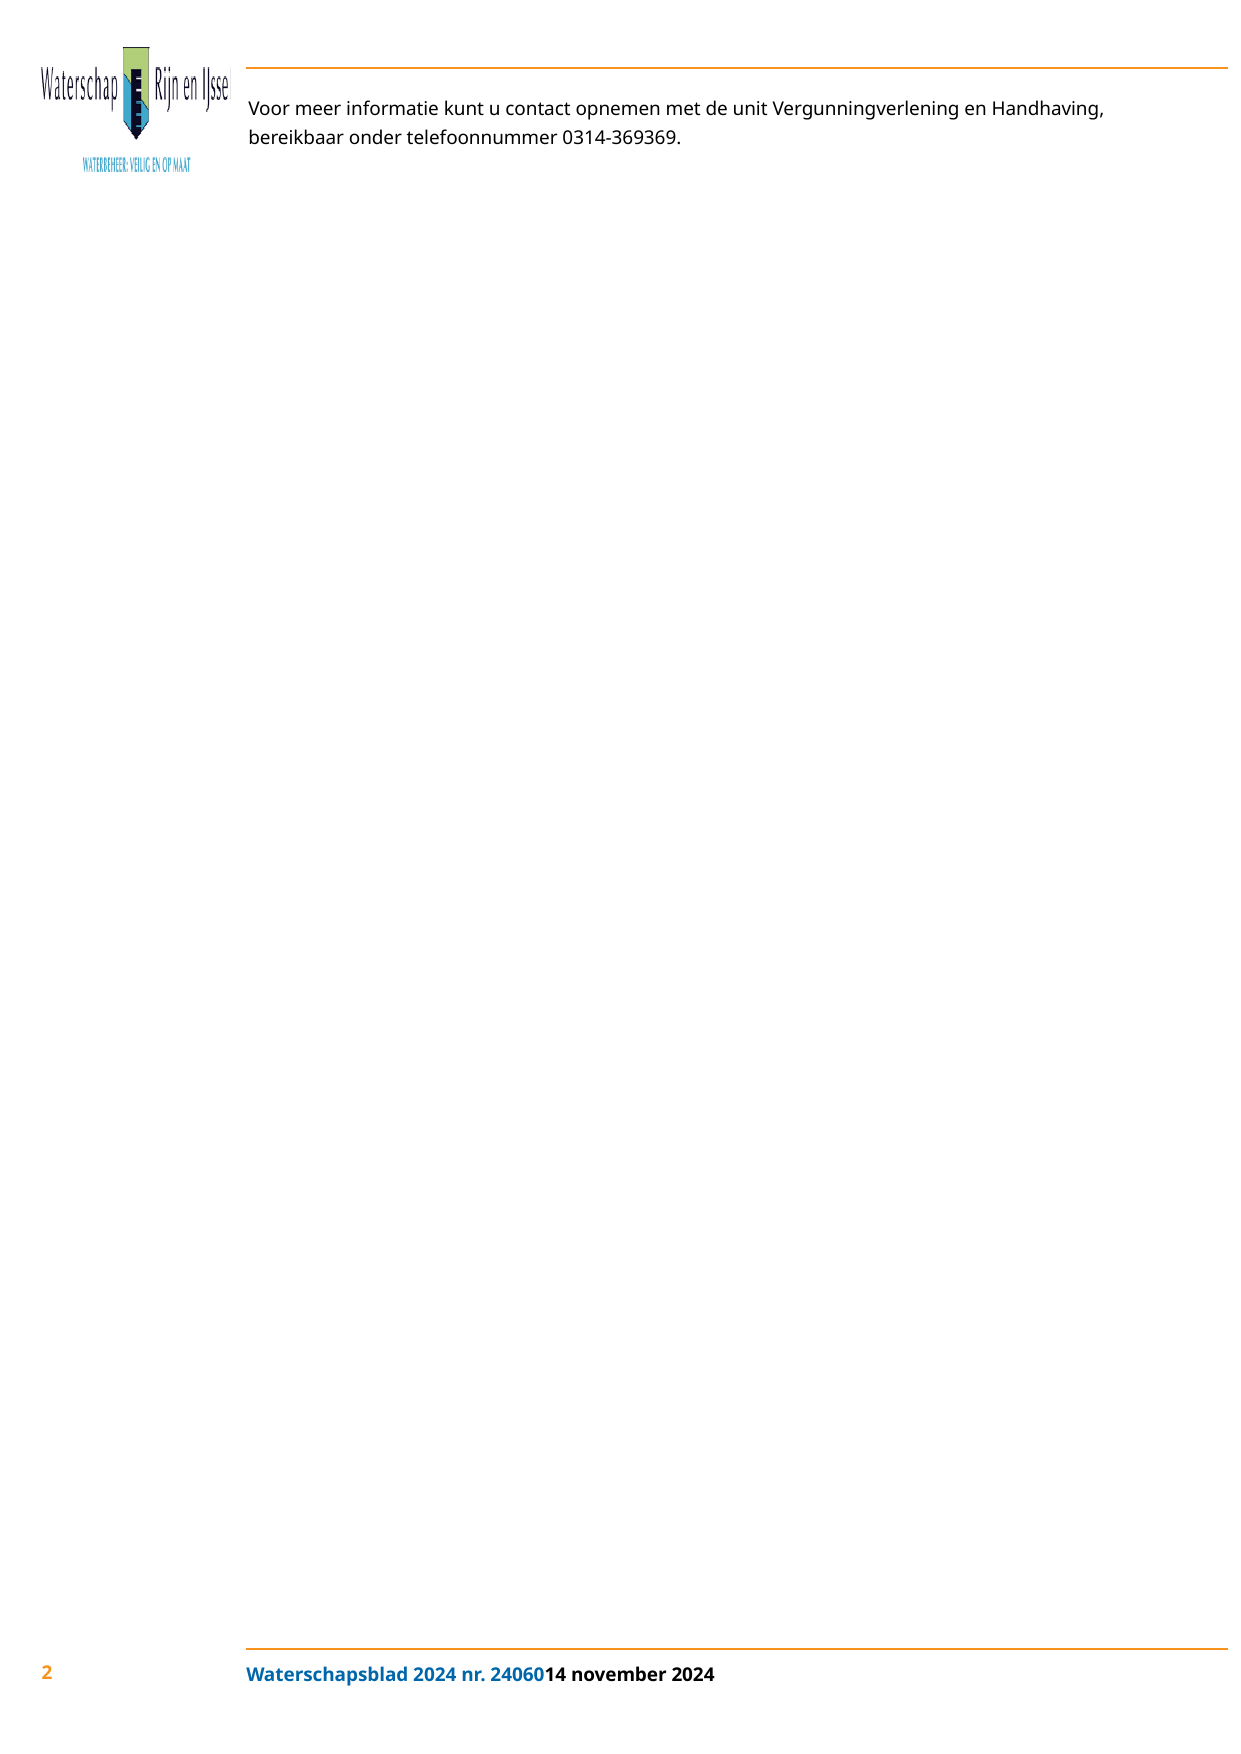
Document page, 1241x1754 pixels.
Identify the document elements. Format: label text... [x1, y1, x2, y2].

text Voor meer informatie kunt u contact opnemen met de unit Vergunningverlening en Handhaving, bereikbaar onder telefoonnummer 0314-369369. [248, 95, 1152, 150]
picture [41, 47, 231, 172]
